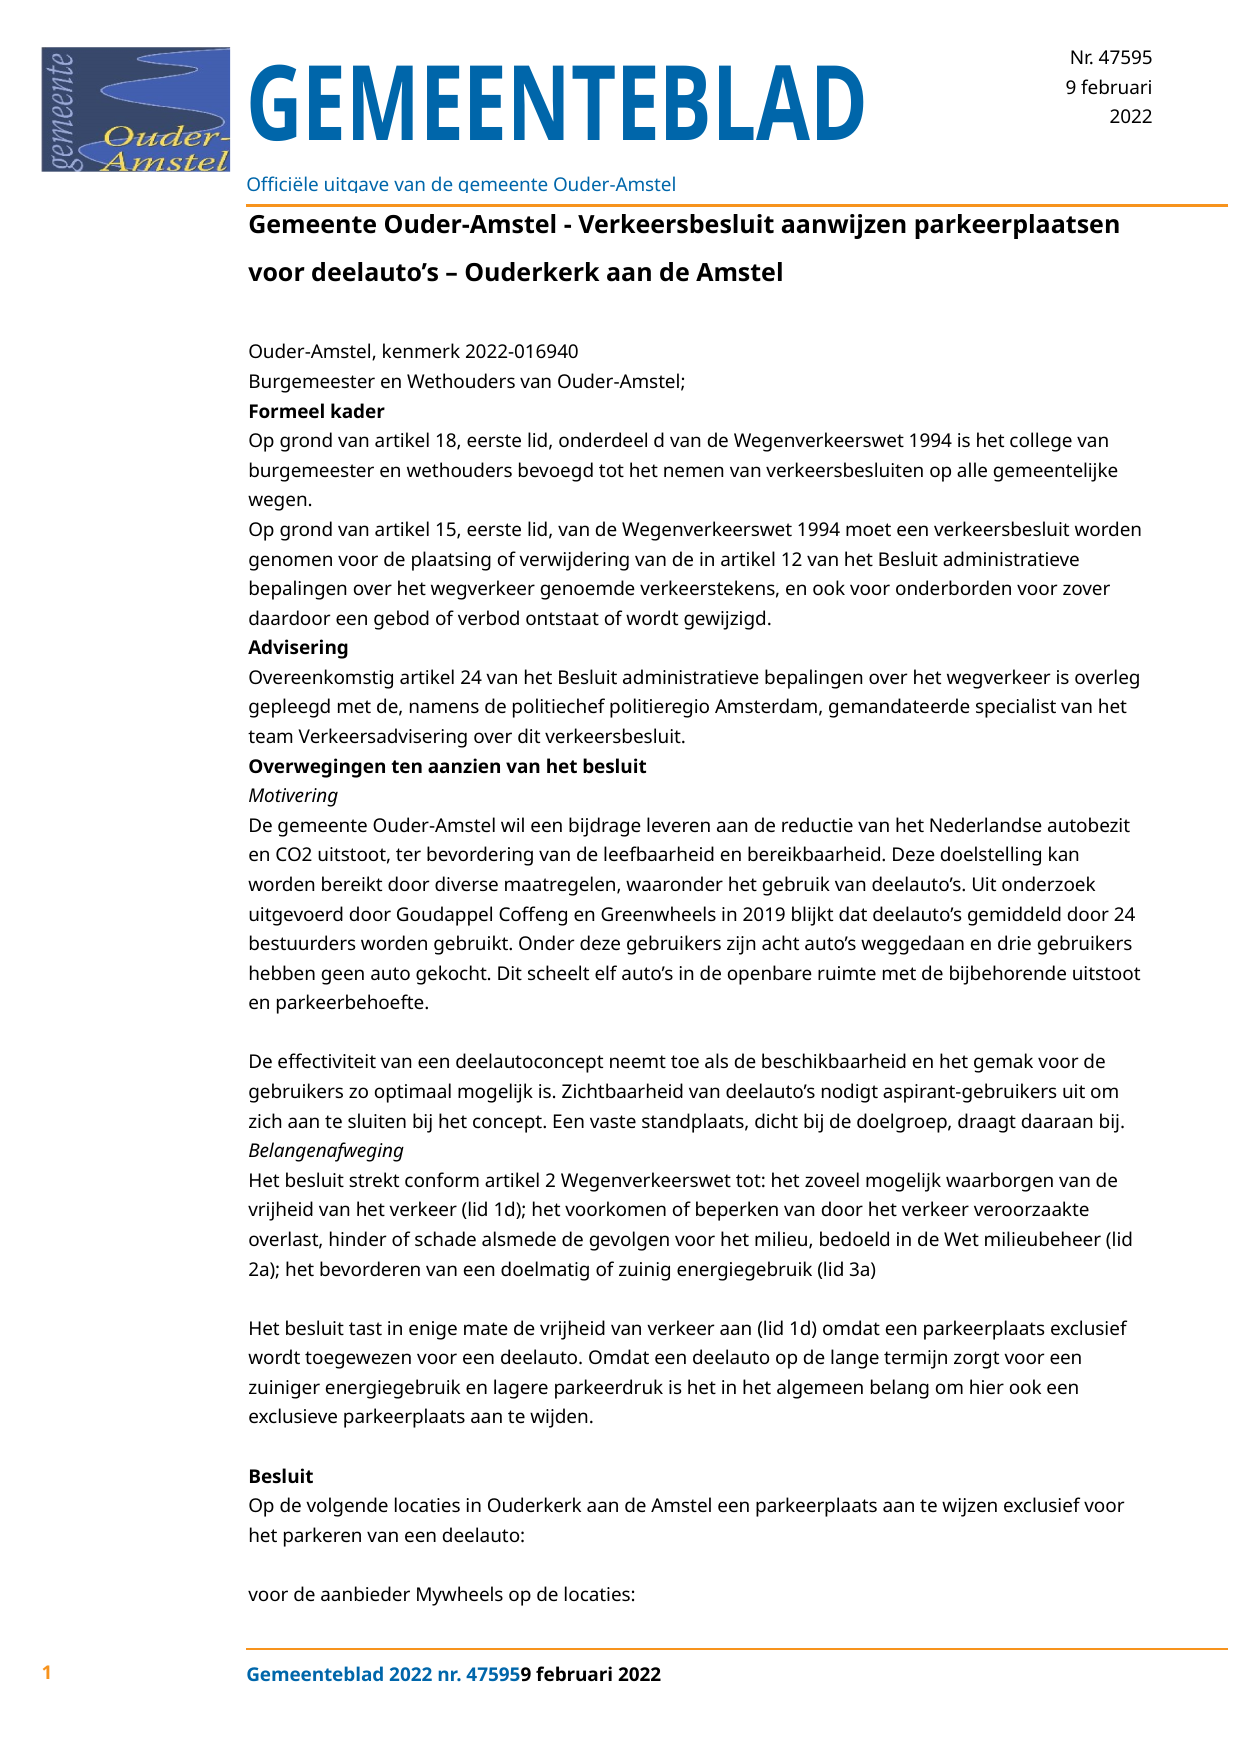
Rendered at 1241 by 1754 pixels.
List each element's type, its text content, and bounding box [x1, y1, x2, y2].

picture [41, 47, 231, 172]
text Op de volgende locaties in Ouderkerk aan de Amstel een parkeerplaats aan te wijzen exclusief voor het parkeren van een deelauto: [248, 1492, 1152, 1548]
text Het besluit tast in enige mate de vrijheid van verkeer aan (lid 1d) omdat een parkeerplaats exclusief wordt toegewezen voor een deelauto. Omdat een deelauto op de lange termijn zorgt voor een zuiniger energiegebruik en lagere parkeerdruk is het in het algemeen belang om hier ook een exclusieve parkeerplaats aan te wijden. [248, 1315, 1152, 1429]
text Besluit [248, 1463, 1152, 1488]
text Belangenafweging [248, 1137, 1152, 1163]
text Het besluit strekt conform artikel 2 Wegenverkeerswet tot: het zoveel mogelijk waarborgen van de vrijheid van het verkeer (lid 1d); het voorkomen of beperken van door het verkeer veroorzaakte overlast, hinder of schade alsmede de gevolgen voor het milieu, bedoeld in de Wet milieubeheer (lid 2a); het bevorderen van een doelmatig of zuinig energiegebruik (lid 3a) [248, 1167, 1152, 1281]
text Overwegingen ten aanzien van het besluit [248, 753, 1152, 778]
text Motivering [248, 782, 1152, 808]
text Op grond van artikel 15, eerste lid, van de Wegenverkeerswet 1994 moet een verkeersbesluit worden genomen voor de plaatsing of verwijdering van de in artikel 12 van het Besluit administratieve bepalingen over het wegverkeer genoemde verkeerstekens, en ook voor onderborden voor zover daardoor een gebod of verbod ontstaat of wordt gewijzigd. [248, 516, 1152, 631]
text Advisering [248, 634, 1152, 660]
text Burgemeester en Wethouders van Ouder-Amstel; [248, 368, 1152, 394]
text De gemeente Ouder-Amstel wil een bijdrage leveren aan de reductie van het Nederlandse autobezit en CO2 uitstoot, ter bevordering van de leefbaarheid en bereikbaarheid. Deze doelstelling kan worden bereikt door diverse maatregelen, waaronder het gebruik van deelauto’s. Uit onderzoek uitgevoerd door Goudappel Coffeng en Greenwheels in 2019 blijkt dat deelauto’s gemiddeld door 24 bestuurders worden gebruikt. Onder deze gebruikers zijn acht auto’s weggedaan en drie gebruikers hebben geen auto gekocht. Dit scheelt elf auto’s in de openbare ruimte met de bijbehorende uitstoot en parkeerbehoefte. [248, 812, 1152, 1015]
text De effectiviteit van een deelautoconcept neemt toe als de beschikbaarheid en het gemak voor de gebruikers zo optimaal mogelijk is. Zichtbaarheid van deelauto’s nodigt aspirant-gebruikers uit om zich aan te sluiten bij het concept. Een vaste standplaats, dicht bij de doelgroep, draagt daaraan bij. [248, 1049, 1152, 1133]
text Ouder-Amstel, kenmerk 2022-016940 [248, 339, 1152, 364]
text Op grond van artikel 18, eerste lid, onderdeel d van de Wegenverkeerswet 1994 is het college van burgemeester en wethouders bevoegd tot het nemen van verkeersbesluiten op alle gemeentelijke wegen. [248, 427, 1152, 512]
text voor de aanbieder Mywheels op de locaties: [248, 1581, 1152, 1607]
text Formeel kader [248, 398, 1152, 423]
text Overeenkomstig artikel 24 van het Besluit administratieve bepalingen over het wegverkeer is overleg gepleegd met de, namens de politiechef politieregio Amsterdam, gemandateerde specialist van het team Verkeersadvisering over dit verkeersbesluit. [248, 664, 1152, 749]
text Gemeente Ouder-Amstel - Verkeersbesluit aanwijzen parkeerplaatsen voor deelauto’s – Ouderkerk aan de Amstel [248, 207, 1152, 288]
